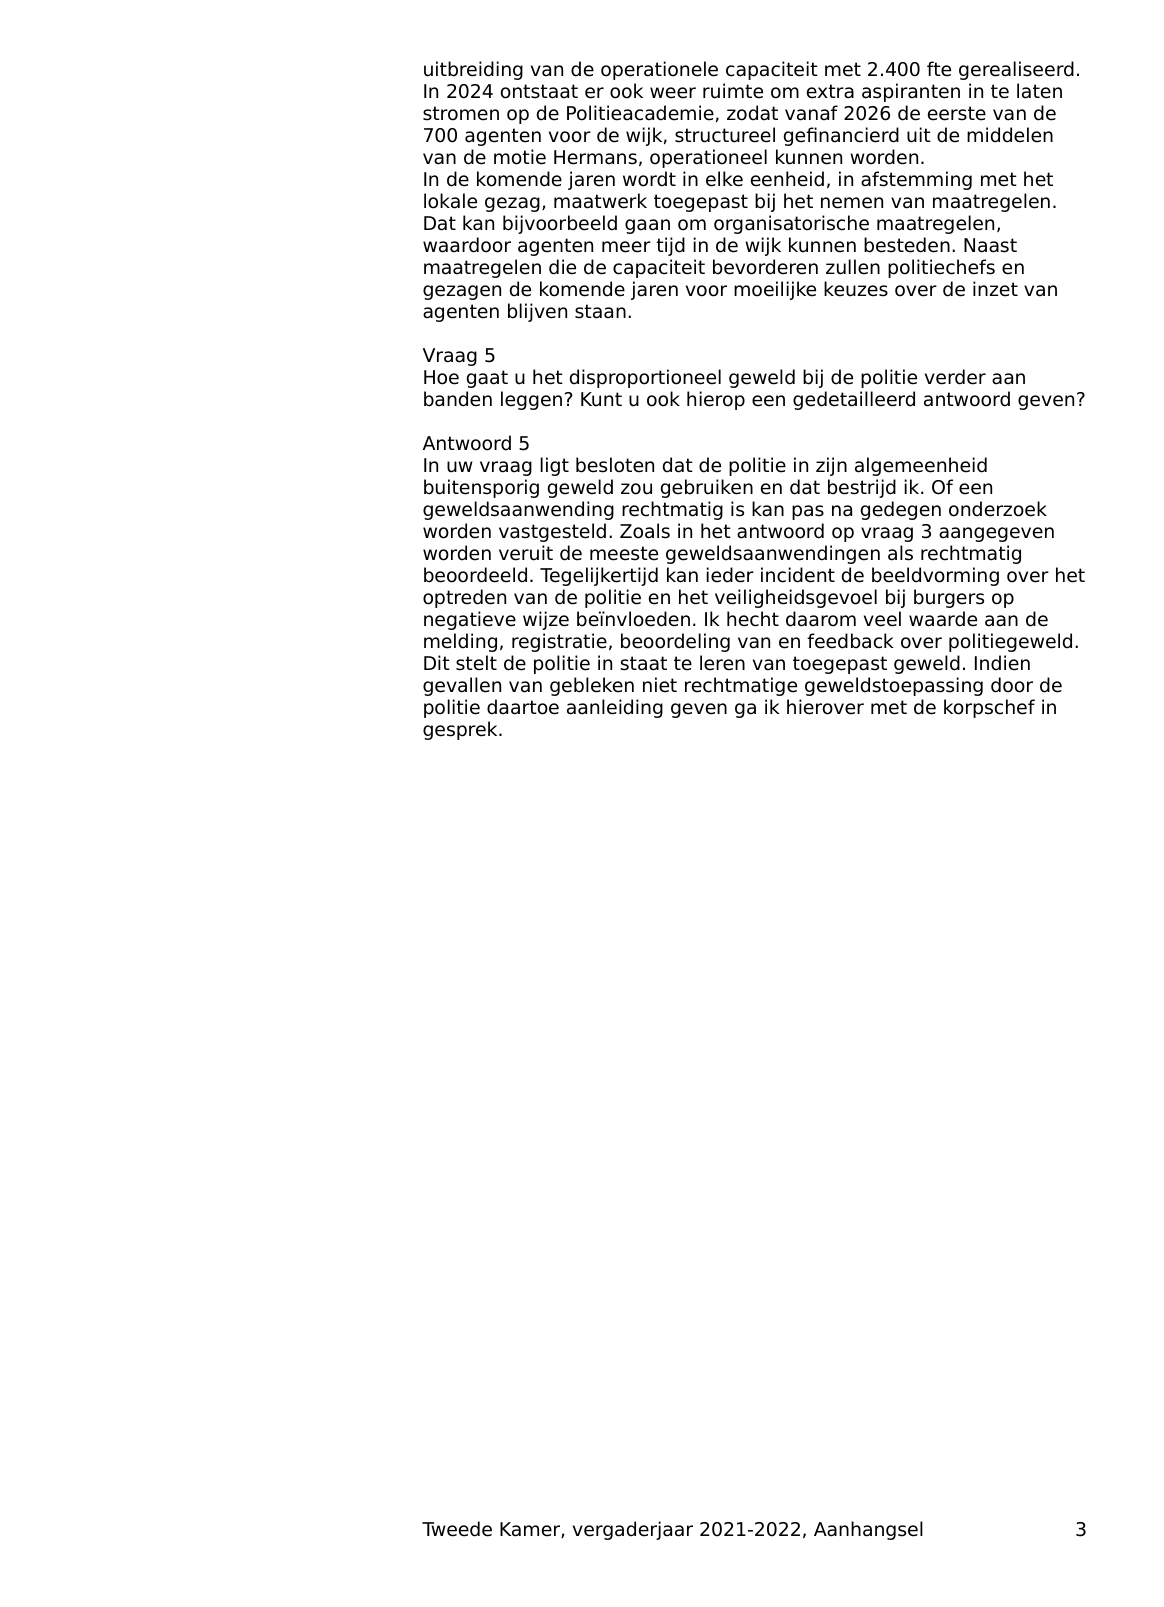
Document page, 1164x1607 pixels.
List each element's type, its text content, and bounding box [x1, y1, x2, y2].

text In de komende jaren wordt in elke eenheid, in afstemming met het lokale gezag, maatwerk toegepast bij het nemen van maatregelen. Dat kan bijvoorbeeld gaan om organisatorische maatregelen, waardoor agenten meer tijd in de wijk kunnen besteden. Naast maatregelen die de capaciteit bevorderen zullen politiechefs en gezagen de komende jaren voor moeilijke keuzes over de inzet van agenten blijven staan. [422, 169, 1087, 323]
text In uw vraag ligt besloten dat de politie in zijn algemeenheid buitensporig geweld zou gebruiken en dat bestrijd ik. Of een geweldsaanwending rechtmatig is kan pas na gedegen onderzoek worden vastgesteld. Zoals in het antwoord op vraag 3 aangegeven worden veruit de meeste geweldsaanwendingen als rechtmatig beoordeeld. Tegelijkertijd kan ieder incident de beeldvorming over het optreden van de politie en het veiligheidsgevoel bij burgers op negatieve wijze beïnvloeden. Ik hecht daarom veel waarde aan de melding, registratie, beoordeling van en feedback over politiegeweld. Dit stelt de politie in staat te leren van toegepast geweld. Indien gevallen van gebleken niet rechtmatige geweldstoepassing door de politie daartoe aanleiding geven ga ik hierover met de korpschef in gesprek. [422, 455, 1087, 741]
text Hoe gaat u het disproportioneel geweld bij de politie verder aan banden leggen? Kunt u ook hierop een gedetailleerd antwoord geven? [422, 367, 1087, 411]
text Antwoord 5 [422, 433, 1087, 455]
text uitbreiding van de operationele capaciteit met 2.400 fte gerealiseerd. In 2024 ontstaat er ook weer ruimte om extra aspiranten in te laten stromen op de Politieacademie, zodat vanaf 2026 de eerste van de 700 agenten voor de wijk, structureel gefinancierd uit de middelen van de motie Hermans, operationeel kunnen worden. [422, 59, 1087, 169]
text Vraag 5 [422, 345, 1087, 367]
